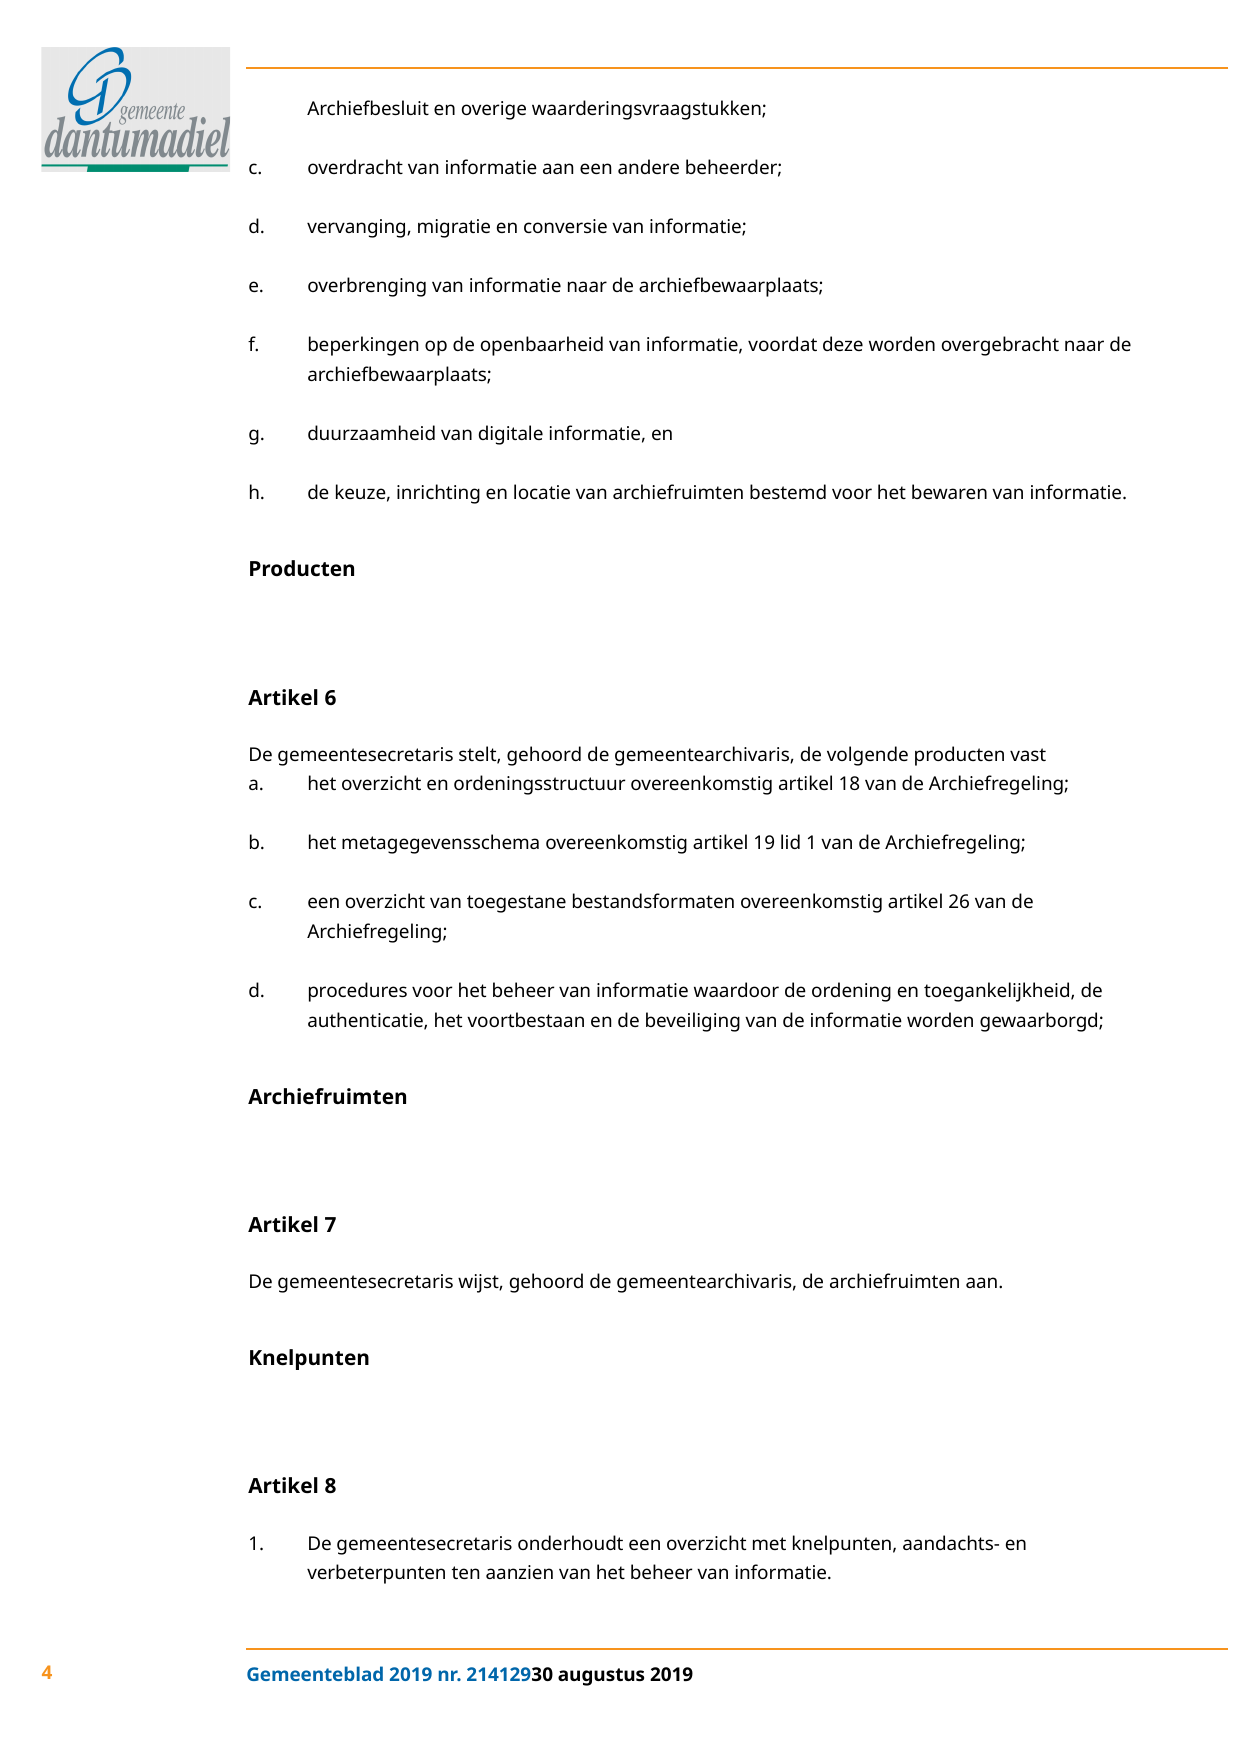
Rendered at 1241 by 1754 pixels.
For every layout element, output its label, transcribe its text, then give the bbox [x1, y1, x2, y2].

text Archiefruimten [248, 1082, 1152, 1111]
list overdracht van informatie aan een andere beheerder; [248, 154, 1152, 180]
text Producten [248, 554, 1152, 583]
text De gemeentesecretaris stelt, gehoord de gemeentearchivaris, de volgende producten vast [248, 741, 1152, 766]
text Artikel 6 [248, 683, 1152, 711]
text Knelpunten [248, 1343, 1152, 1372]
text De gemeentesecretaris wijst, gehoord de gemeentearchivaris, de archiefruimten aan. [248, 1268, 1152, 1294]
picture [41, 47, 231, 172]
list een overzicht van toegestane bestandsformaten overeenkomstig artikel 26 van de Archiefregeling; [248, 889, 1152, 944]
list duurzaamheid van digitale informatie, en [248, 420, 1152, 446]
text Artikel 7 [248, 1210, 1152, 1239]
list vervanging, migratie en conversie van informatie; [248, 213, 1152, 239]
list De gemeentesecretaris onderhoudt een overzicht met knelpunten, aandachts- en verbeterpunten ten aanzien van het beheer van informatie. [248, 1530, 1152, 1585]
list de keuze, inrichting en locatie van archiefruimten bestemd voor het bewaren van informatie. [248, 479, 1152, 505]
text Artikel 8 [248, 1472, 1152, 1500]
list het metagegevensschema overeenkomstig artikel 19 lid 1 van de Archiefregeling; [248, 829, 1152, 855]
list procedures voor het beheer van informatie waardoor de ordening en toegankelijkheid, de authenticatie, het voortbestaan en de beveiliging van de informatie worden gewaarborgd; [248, 977, 1152, 1033]
list beperkingen op de openbaarheid van informatie, voordat deze worden overgebracht naar de archiefbewaarplaats; [248, 331, 1152, 387]
list het overzicht en ordeningsstructuur overeenkomstig artikel 18 van de Archiefregeling; [248, 770, 1152, 796]
list Archiefbesluit en overige waarderingsvraagstukken; [248, 95, 1152, 121]
list overbrenging van informatie naar de archiefbewaarplaats; [248, 272, 1152, 298]
